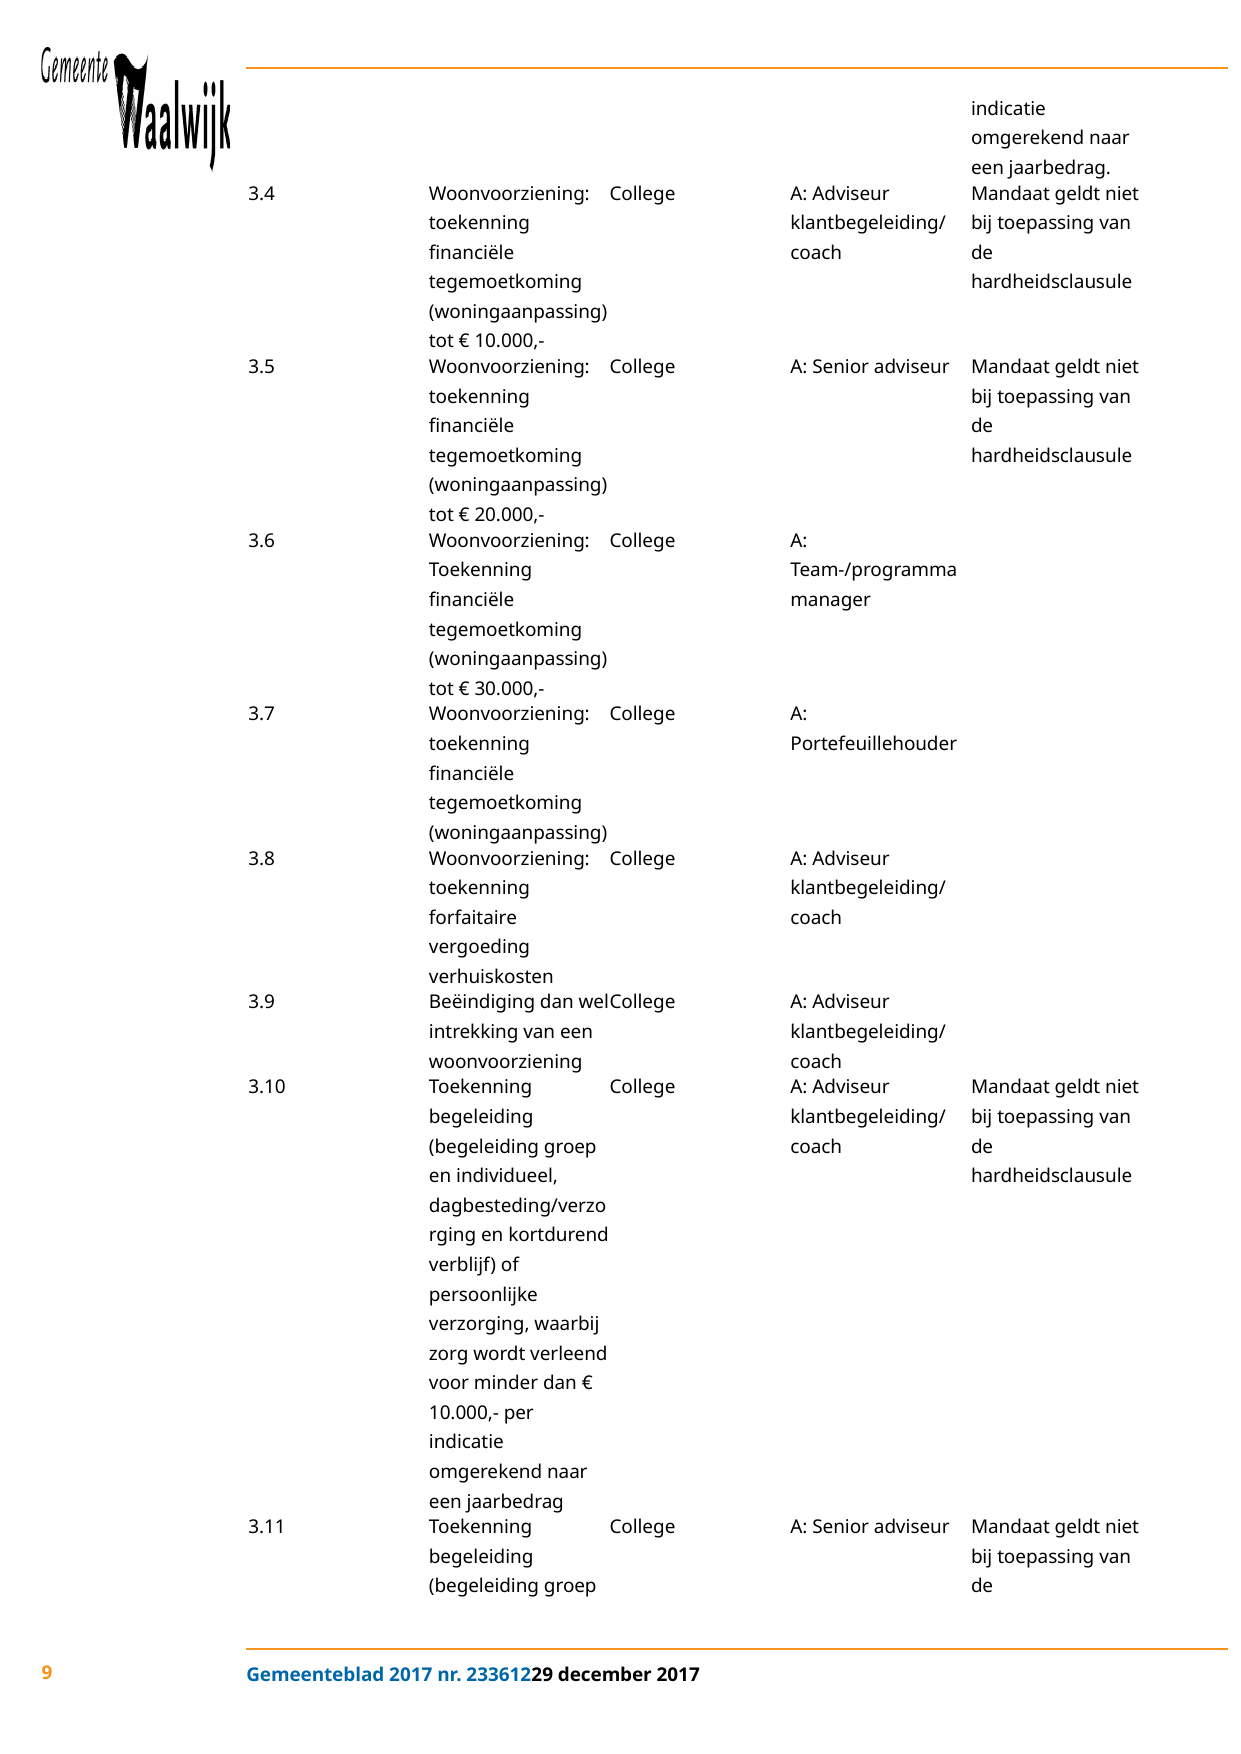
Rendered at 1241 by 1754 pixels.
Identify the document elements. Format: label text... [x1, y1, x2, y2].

table_cell indicatie omgerekend naar een jaarbedrag. [971, 95, 1152, 180]
table_cell 3.4 [248, 180, 429, 353]
table_cell Woonvoorziening: toekenning financiële tegemoetkoming (woningaanpassing) [429, 701, 609, 845]
table_cell A: Adviseur klantbegeleiding/ coach [790, 1074, 971, 1513]
table_cell A: Senior adviseur [790, 1514, 971, 1598]
table_cell Woonvoorziening: toekenning forfaitaire vergoeding verhuiskosten [429, 845, 609, 989]
table_cell College [609, 527, 790, 701]
table_cell [971, 701, 1152, 845]
table_cell [971, 845, 1152, 989]
table_cell Mandaat geldt niet bij toepassing van de hardheidsclausule [971, 1074, 1152, 1513]
table_cell College [609, 1514, 790, 1598]
table_cell College [609, 1074, 790, 1513]
table_cell College [609, 845, 790, 989]
table_cell Beëindiging dan wel intrekking van een woonvoorziening [429, 989, 609, 1074]
table_cell 3.6 [248, 527, 429, 701]
table_cell Mandaat geldt niet bij toepassing van de hardheidsclausule [971, 180, 1152, 353]
table_cell College [609, 353, 790, 527]
table_cell Woonvoorziening: Toekenning financiële tegemoetkoming (woningaanpassing) tot € 30.000,- [429, 527, 609, 701]
table_cell College [609, 701, 790, 845]
table_cell 3.8 [248, 845, 429, 989]
table_cell Mandaat geldt niet bij toepassing van de hardheidsclausule [971, 353, 1152, 527]
table_cell A: Senior adviseur [790, 353, 971, 527]
table_cell [971, 989, 1152, 1074]
table_cell Toekenning begeleiding (begeleiding groep [429, 1514, 609, 1598]
table_cell 3.7 [248, 701, 429, 845]
table_cell 3.10 [248, 1074, 429, 1513]
table_cell College [609, 989, 790, 1074]
table_cell Toekenning begeleiding (begeleiding groep en individueel, dagbesteding/verzorging en kortdurend verblijf) of persoonlijke verzorging, waarbij zorg wordt verleend voor minder dan € 10.000,- per indicatie omgerekend naar een jaarbedrag [429, 1074, 609, 1513]
table_cell A: Adviseur klantbegeleiding/ coach [790, 845, 971, 989]
table_cell Mandaat geldt niet bij toepassing van de [971, 1514, 1152, 1598]
table_cell [971, 527, 1152, 701]
table_cell 3.9 [248, 989, 429, 1074]
table_cell 3.11 [248, 1514, 429, 1598]
picture [41, 47, 231, 172]
table_cell A: Adviseur klantbegeleiding/ coach [790, 180, 971, 353]
table_cell Woonvoorziening: toekenning financiële tegemoetkoming (woningaanpassing) tot € 10.000,- [429, 180, 609, 353]
table_cell A: Portefeuillehouder [790, 701, 971, 845]
table_cell College [609, 180, 790, 353]
table_cell [429, 95, 609, 180]
table_cell A: Adviseur klantbegeleiding/ coach [790, 989, 971, 1074]
table_cell [790, 95, 971, 180]
table_cell [609, 95, 790, 180]
table_cell Woonvoorziening: toekenning financiële tegemoetkoming (woningaanpassing) tot € 20.000,- [429, 353, 609, 527]
table_cell [248, 95, 429, 180]
table_cell A: Team-/programmamanager [790, 527, 971, 701]
table_cell 3.5 [248, 353, 429, 527]
